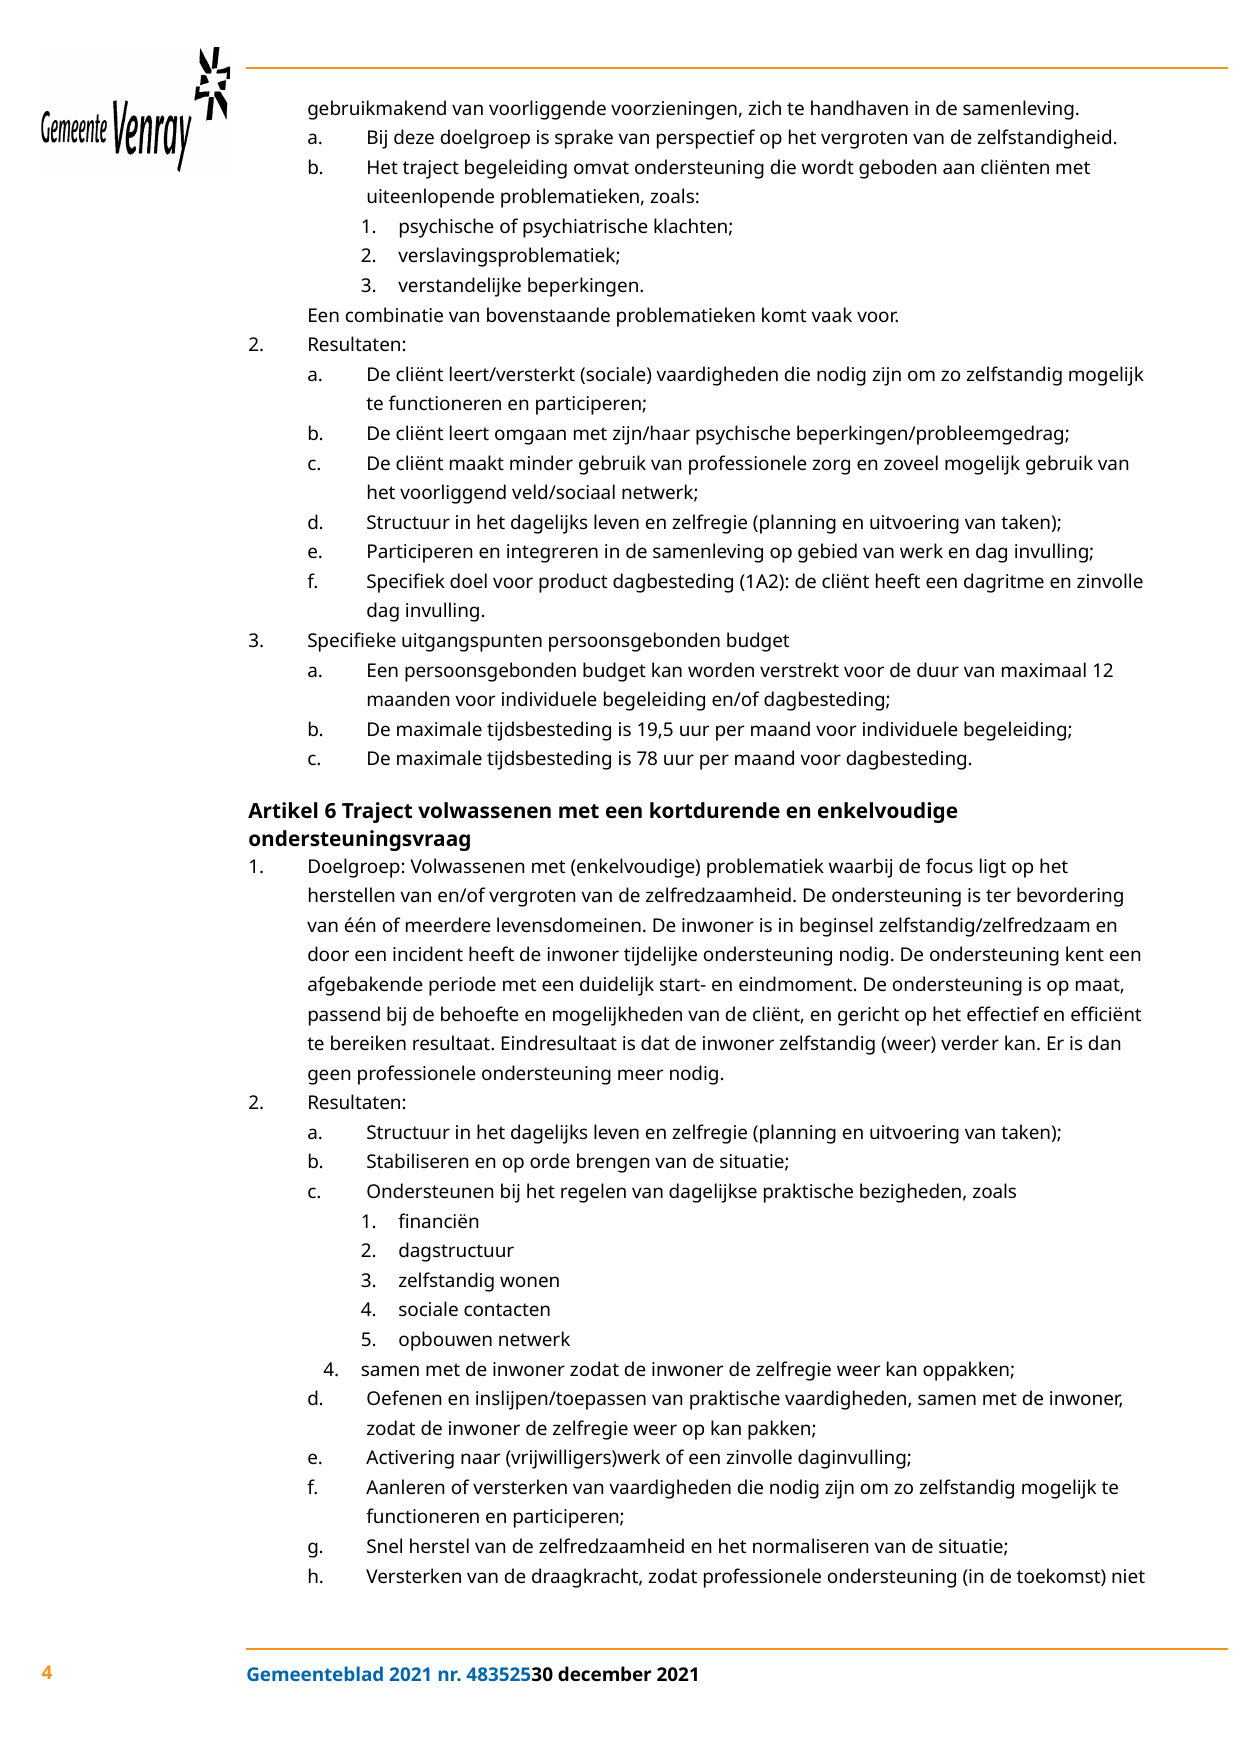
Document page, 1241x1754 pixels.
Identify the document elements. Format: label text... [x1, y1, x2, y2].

list psychische of psychiatrische klachten; [361, 213, 1152, 239]
list Resultaten: [248, 1089, 1152, 1115]
list Participeren en integreren in de samenleving op gebied van werk en dag invulling; [307, 538, 1152, 564]
list gebruikmakend van voorliggende voorzieningen, zich te handhaven in de samenleving. [248, 95, 1152, 121]
list De cliënt maakt minder gebruik van professionele zorg en zoveel mogelijk gebruik van het voorliggend veld/sociaal netwerk; [307, 450, 1152, 505]
list opbouwen netwerk [361, 1326, 1152, 1352]
list Resultaten: [248, 331, 1152, 357]
list Activering naar (vrijwilligers)werk of een zinvolle daginvulling; [307, 1444, 1152, 1470]
list Aanleren of versterken van vaardigheden die nodig zijn om zo zelfstandig mogelijk te functioneren en participeren; [307, 1474, 1152, 1529]
list verslavingsproblematiek; [361, 243, 1152, 268]
list De maximale tijdsbesteding is 78 uur per maand voor dagbesteding. [307, 746, 1152, 771]
list zelfstandig wonen [361, 1267, 1152, 1293]
list Stabiliseren en op orde brengen van de situatie; [307, 1149, 1152, 1174]
list Structuur in het dagelijks leven en zelfregie (planning en uitvoering van taken); [307, 1119, 1152, 1145]
list Het traject begeleiding omvat ondersteuning die wordt geboden aan cliënten met uiteenlopende problematieken, zoals: [307, 154, 1152, 209]
picture [41, 47, 231, 172]
list Structuur in het dagelijks leven en zelfregie (planning en uitvoering van taken); [307, 509, 1152, 535]
list Een combinatie van bovenstaande problematieken komt vaak voor. [248, 302, 1152, 328]
list Specifiek doel voor product dagbesteding (1A2): de cliënt heeft een dagritme en zinvolle dag invulling. [307, 568, 1152, 623]
list dagstructuur [361, 1237, 1152, 1263]
list Specifieke uitgangspunten persoonsgebonden budget [248, 627, 1152, 653]
list verstandelijke beperkingen. [361, 272, 1152, 298]
text Artikel 6 Traject volwassenen met een kortdurende en enkelvoudige ondersteuningsvraag [248, 796, 1152, 853]
list De cliënt leert/versterkt (sociale) vaardigheden die nodig zijn om zo zelfstandig mogelijk te functioneren en participeren; [307, 361, 1152, 416]
list sociale contacten [361, 1297, 1152, 1322]
list De cliënt leert omgaan met zijn/haar psychische beperkingen/probleemgedrag; [307, 420, 1152, 446]
list Doelgroep: Volwassenen met (enkelvoudige) problematiek waarbij de focus ligt op het herstellen van en/of vergroten van de zelfredzaamheid. De ondersteuning is ter bevordering van één of meerdere levensdomeinen. De inwoner is in beginsel zelfstandig/zelfredzaam en door een incident heeft de inwoner tijdelijke ondersteuning nodig. De ondersteuning kent een afgebakende periode met een duidelijk start- en eindmoment. De ondersteuning is op maat, passend bij de behoefte en mogelijkheden van de cliënt, en gericht op het effectief en efficiënt te bereiken resultaat. Eindresultaat is dat de inwoner zelfstandig (weer) verder kan. Er is dan geen professionele ondersteuning meer nodig. [248, 853, 1152, 1086]
list Een persoonsgebonden budget kan worden verstrekt voor de duur van maximaal 12 maanden voor individuele begeleiding en/of dagbesteding; [307, 657, 1152, 712]
list De maximale tijdsbesteding is 19,5 uur per maand voor individuele begeleiding; [307, 716, 1152, 742]
list financiën [361, 1208, 1152, 1234]
list Oefenen en inslijpen/toepassen van praktische vaardigheden, samen met de inwoner, zodat de inwoner de zelfregie weer op kan pakken; [307, 1385, 1152, 1441]
list samen met de inwoner zodat de inwoner de zelfregie weer kan oppakken; [323, 1356, 1152, 1382]
list Versterken van de draagkracht, zodat professionele ondersteuning (in de toekomst) niet [307, 1563, 1152, 1589]
list Ondersteunen bij het regelen van dagelijkse praktische bezigheden, zoals [307, 1178, 1152, 1204]
list Snel herstel van de zelfredzaamheid en het normaliseren van de situatie; [307, 1533, 1152, 1559]
list Bij deze doelgroep is sprake van perspectief op het vergroten van de zelfstandigheid. [307, 124, 1152, 150]
